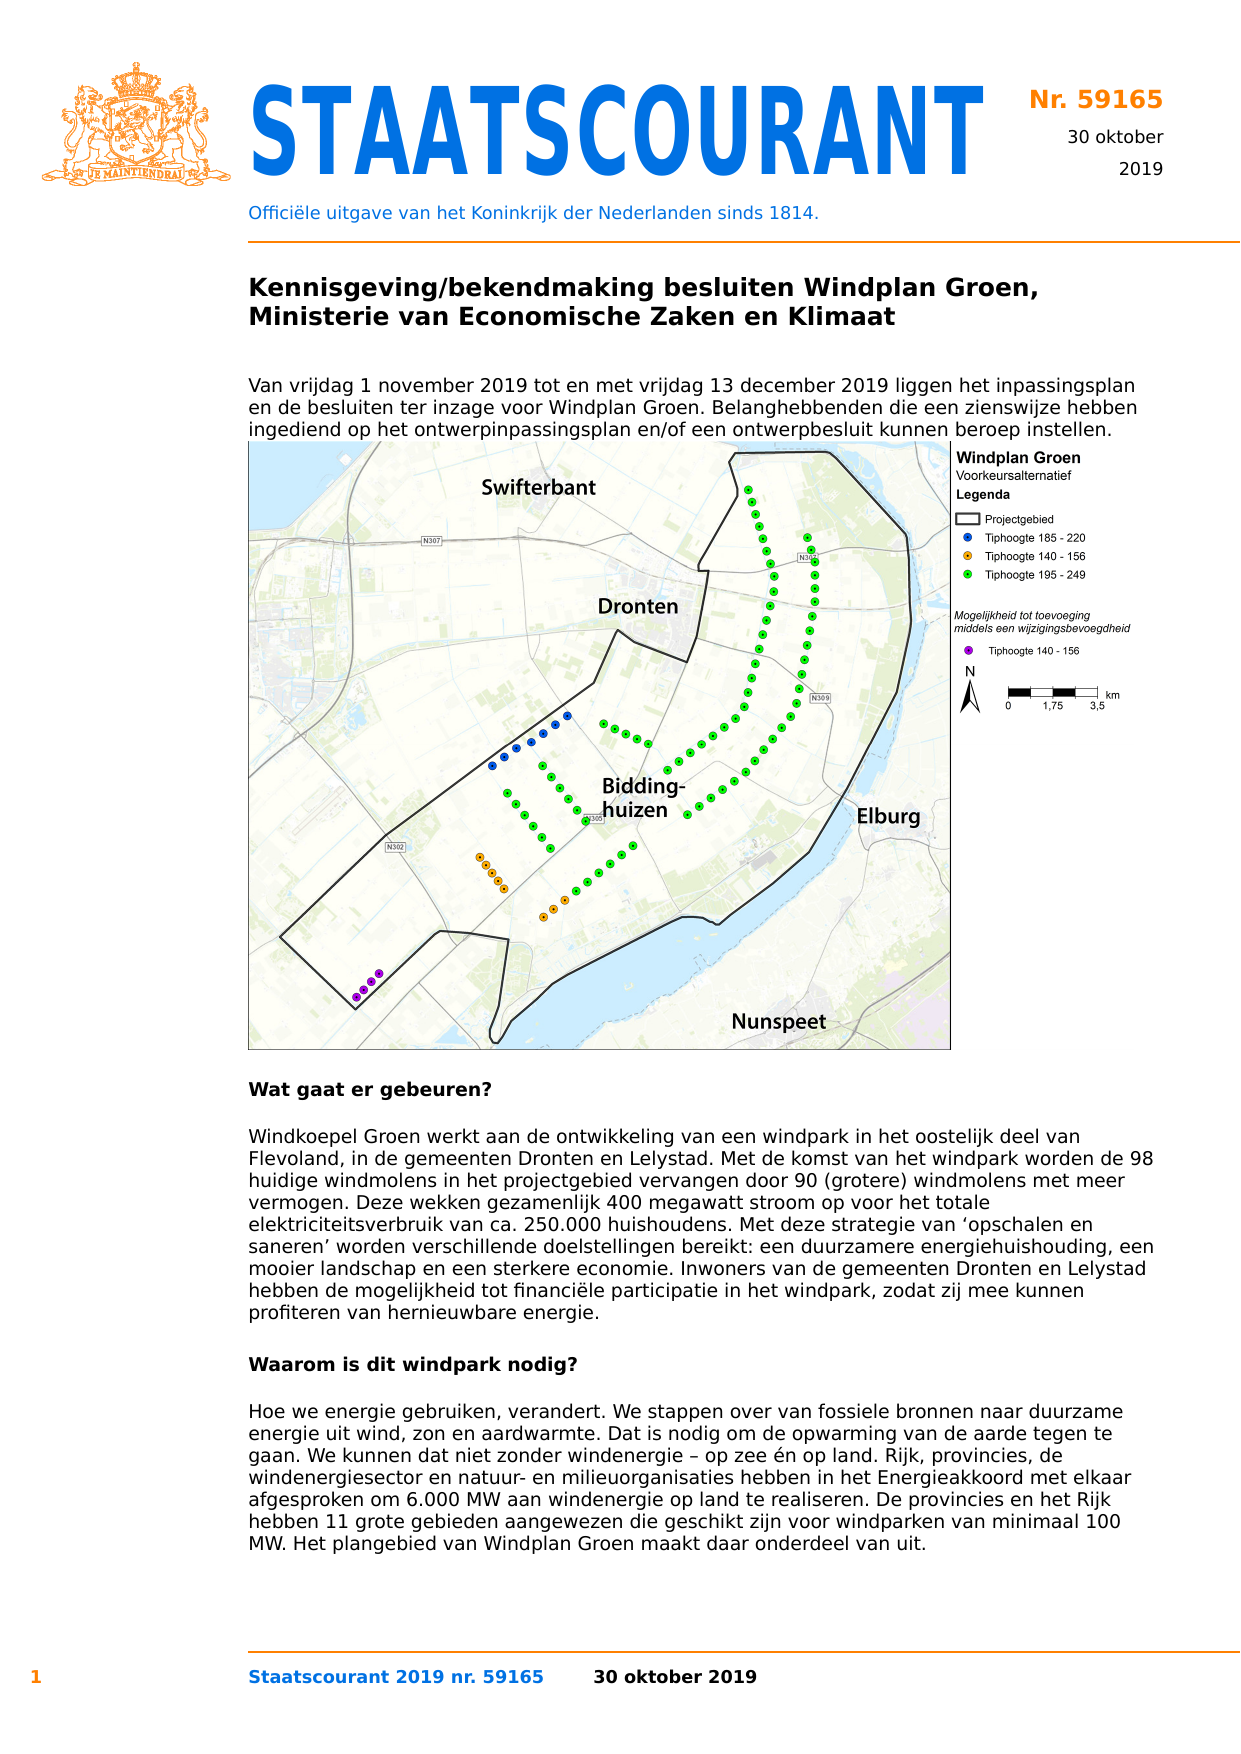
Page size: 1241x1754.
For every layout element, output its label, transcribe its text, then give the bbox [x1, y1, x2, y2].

table_header STAATSCOURANT [248, 62, 998, 203]
picture [41, 62, 231, 186]
table_header [25, 62, 248, 241]
subtitle Waarom is dit windpark nodig? [248, 1354, 1163, 1376]
subtitle Kennisgeving/bekendmaking besluiten Windplan Groen, Ministerie van Economische Zaken en Klimaat [248, 273, 1163, 331]
text Van vrijdag 1 november 2019 tot en met vrijdag 13 december 2019 liggen het inpassingsplan en de besluiten ter inzage voor Windplan Groen. Belanghebbenden die een zienswijze hebben ingediend op het ontwerpinpassingsplan en/of een ontwerpbesluit kunnen beroep instellen. [248, 375, 1163, 1049]
text Hoe we energie gebruiken, verandert. We stappen over van fossiele bronnen naar duurzame energie uit wind, zon en aardwarmte. Dat is nodig om de opwarming van de aarde tegen te gaan. We kunnen dat niet zonder windenergie – op zee én op land. Rijk, provincies, de windenergiesector en natuur- en milieuorganisaties hebben in het Energieakkoord met elkaar afgesproken om 6.000 MW aan windenergie op land te realiseren. De provincies en het Rijk hebben 11 grote gebieden aangewezen die geschikt zijn voor windparken van minimaal 100 MW. Het plangebied van Windplan Groen maakt daar onderdeel van uit. [248, 1401, 1163, 1555]
picture [248, 441, 1134, 1050]
table_cell 30 oktober [998, 121, 1240, 153]
table_cell 2019 [998, 153, 1240, 203]
table_header Nr. 59165 [998, 62, 1240, 121]
subtitle Wat gaat er gebeuren? [248, 1079, 1163, 1101]
table_cell Officiële uitgave van het Koninkrijk der Nederlanden sinds 1814. [248, 203, 1240, 241]
text Windkoepel Groen werkt aan de ontwikkeling van een windpark in het oostelijk deel van Flevoland, in de gemeenten Dronten en Lelystad. Met de komst van het windpark worden de 98 huidige windmolens in het projectgebied vervangen door 90 (grotere) windmolens met meer vermogen. Deze wekken gezamenlijk 400 megawatt stroom op voor het totale elektriciteitsverbruik van ca. 250.000 huishoudens. Met deze strategie van ‘opschalen en saneren’ worden verschillende doelstellingen bereikt: een duurzamere energiehuishouding, een mooier landschap en een sterkere economie. Inwoners van de gemeenten Dronten en Lelystad hebben de mogelijkheid tot financiële participatie in het windpark, zodat zij mee kunnen profiteren van hernieuwbare energie. [248, 1126, 1163, 1324]
